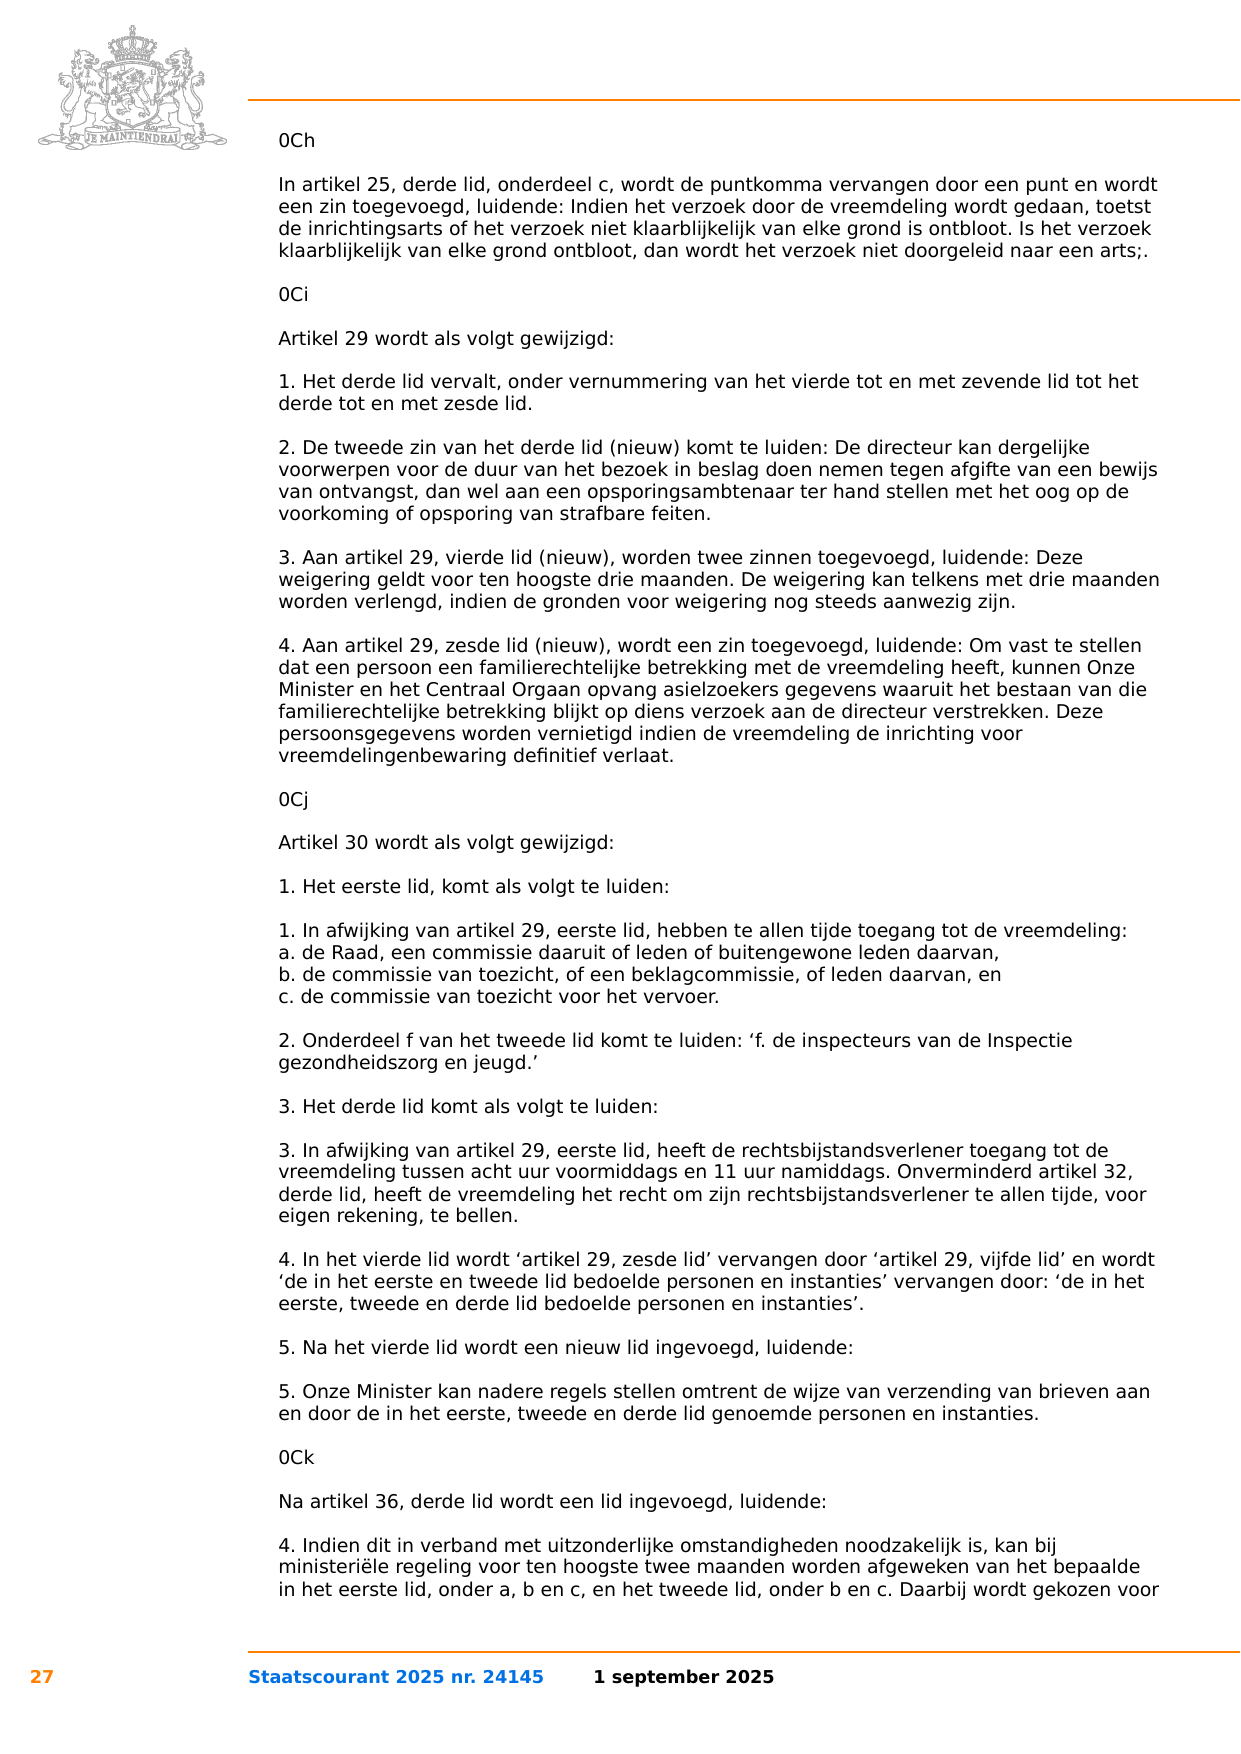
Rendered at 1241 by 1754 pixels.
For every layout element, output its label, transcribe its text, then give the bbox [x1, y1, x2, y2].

text 0Ck [278, 1447, 1163, 1469]
text 5. Na het vierde lid wordt een nieuw lid ingevoegd, luidende: [278, 1337, 1163, 1359]
text 3. In afwijking van artikel 29, eerste lid, heeft de rechtsbijstandsverlener toegang tot de vreemdeling tussen acht uur voormiddags en 11 uur namiddags. Onverminderd artikel 32, derde lid, heeft de vreemdeling het recht om zijn rechtsbijstandsverlener te allen tijde, voor eigen rekening, te bellen. [278, 1139, 1163, 1227]
text 4. Indien dit in verband met uitzonderlijke omstandigheden noodzakelijk is, kan bij ministeriële regeling voor ten hoogste twee maanden worden afgeweken van het bepaalde in het eerste lid, onder a, b en c, en het tweede lid, onder b en c. Daarbij wordt gekozen voor [278, 1534, 1163, 1600]
text 0Ch [278, 130, 1163, 152]
text 3. Het derde lid komt als volgt te luiden: [278, 1096, 1163, 1118]
text 2. De tweede zin van het derde lid (nieuw) komt te luiden: De directeur kan dergelijke voorwerpen voor de duur van het bezoek in beslag doen nemen tegen afgifte van een bewijs van ontvangst, dan wel aan een opsporingsambtenaar ter hand stellen met het oog op de voorkoming of opsporing van strafbare feiten. [278, 437, 1163, 525]
picture [38, 25, 227, 150]
text 0Cj [278, 788, 1163, 810]
text 3. Aan artikel 29, vierde lid (nieuw), worden twee zinnen toegevoegd, luidende: Deze weigering geldt voor ten hoogste drie maanden. De weigering kan telkens met drie maanden worden verlengd, indien de gronden voor weigering nog steeds aanwezig zijn. [278, 547, 1163, 613]
text In artikel 25, derde lid, onderdeel c, wordt de puntkomma vervangen door een punt en wordt een zin toegevoegd, luidende: Indien het verzoek door de vreemdeling wordt gedaan, toetst de inrichtingsarts of het verzoek niet klaarblijkelijk van elke grond is ontbloot. Is het verzoek klaarblijkelijk van elke grond ontbloot, dan wordt het verzoek niet doorgeleid naar een arts;. [278, 174, 1163, 262]
text Artikel 29 wordt als volgt gewijzigd: [278, 327, 1163, 349]
text b. de commissie van toezicht, of een beklagcommissie, of leden daarvan, en [278, 964, 1163, 986]
text Artikel 30 wordt als volgt gewijzigd: [278, 832, 1163, 854]
text a. de Raad, een commissie daaruit of leden of buitengewone leden daarvan, [278, 942, 1163, 964]
text 1. Het derde lid vervalt, onder vernummering van het vierde tot en met zevende lid tot het derde tot en met zesde lid. [278, 371, 1163, 415]
text c. de commissie van toezicht voor het vervoer. [278, 986, 1163, 1008]
text 4. Aan artikel 29, zesde lid (nieuw), wordt een zin toegevoegd, luidende: Om vast te stellen dat een persoon een familierechtelijke betrekking met de vreemdeling heeft, kunnen Onze Minister en het Centraal Orgaan opvang asielzoekers gegevens waaruit het bestaan van die familierechtelijke betrekking blijkt op diens verzoek aan de directeur verstrekken. Deze persoonsgegevens worden vernietigd indien de vreemdeling de inrichting voor vreemdelingenbewaring definitief verlaat. [278, 635, 1163, 767]
text 4. In het vierde lid wordt ‘artikel 29, zesde lid’ vervangen door ‘artikel 29, vijfde lid’ en wordt ‘de in het eerste en tweede lid bedoelde personen en instanties’ vervangen door: ‘de in het eerste, tweede en derde lid bedoelde personen en instanties’. [278, 1249, 1163, 1315]
text 5. Onze Minister kan nadere regels stellen omtrent de wijze van verzending van brieven aan en door de in het eerste, tweede en derde lid genoemde personen en instanties. [278, 1381, 1163, 1425]
text 1. In afwijking van artikel 29, eerste lid, hebben te allen tijde toegang tot de vreemdeling: [278, 920, 1163, 942]
text 2. Onderdeel f van het tweede lid komt te luiden: ‘f. de inspecteurs van de Inspectie gezondheidszorg en jeugd.’ [278, 1030, 1163, 1074]
text 0Ci [278, 283, 1163, 306]
text 1. Het eerste lid, komt als volgt te luiden: [278, 876, 1163, 898]
text Na artikel 36, derde lid wordt een lid ingevoegd, luidende: [278, 1491, 1163, 1513]
